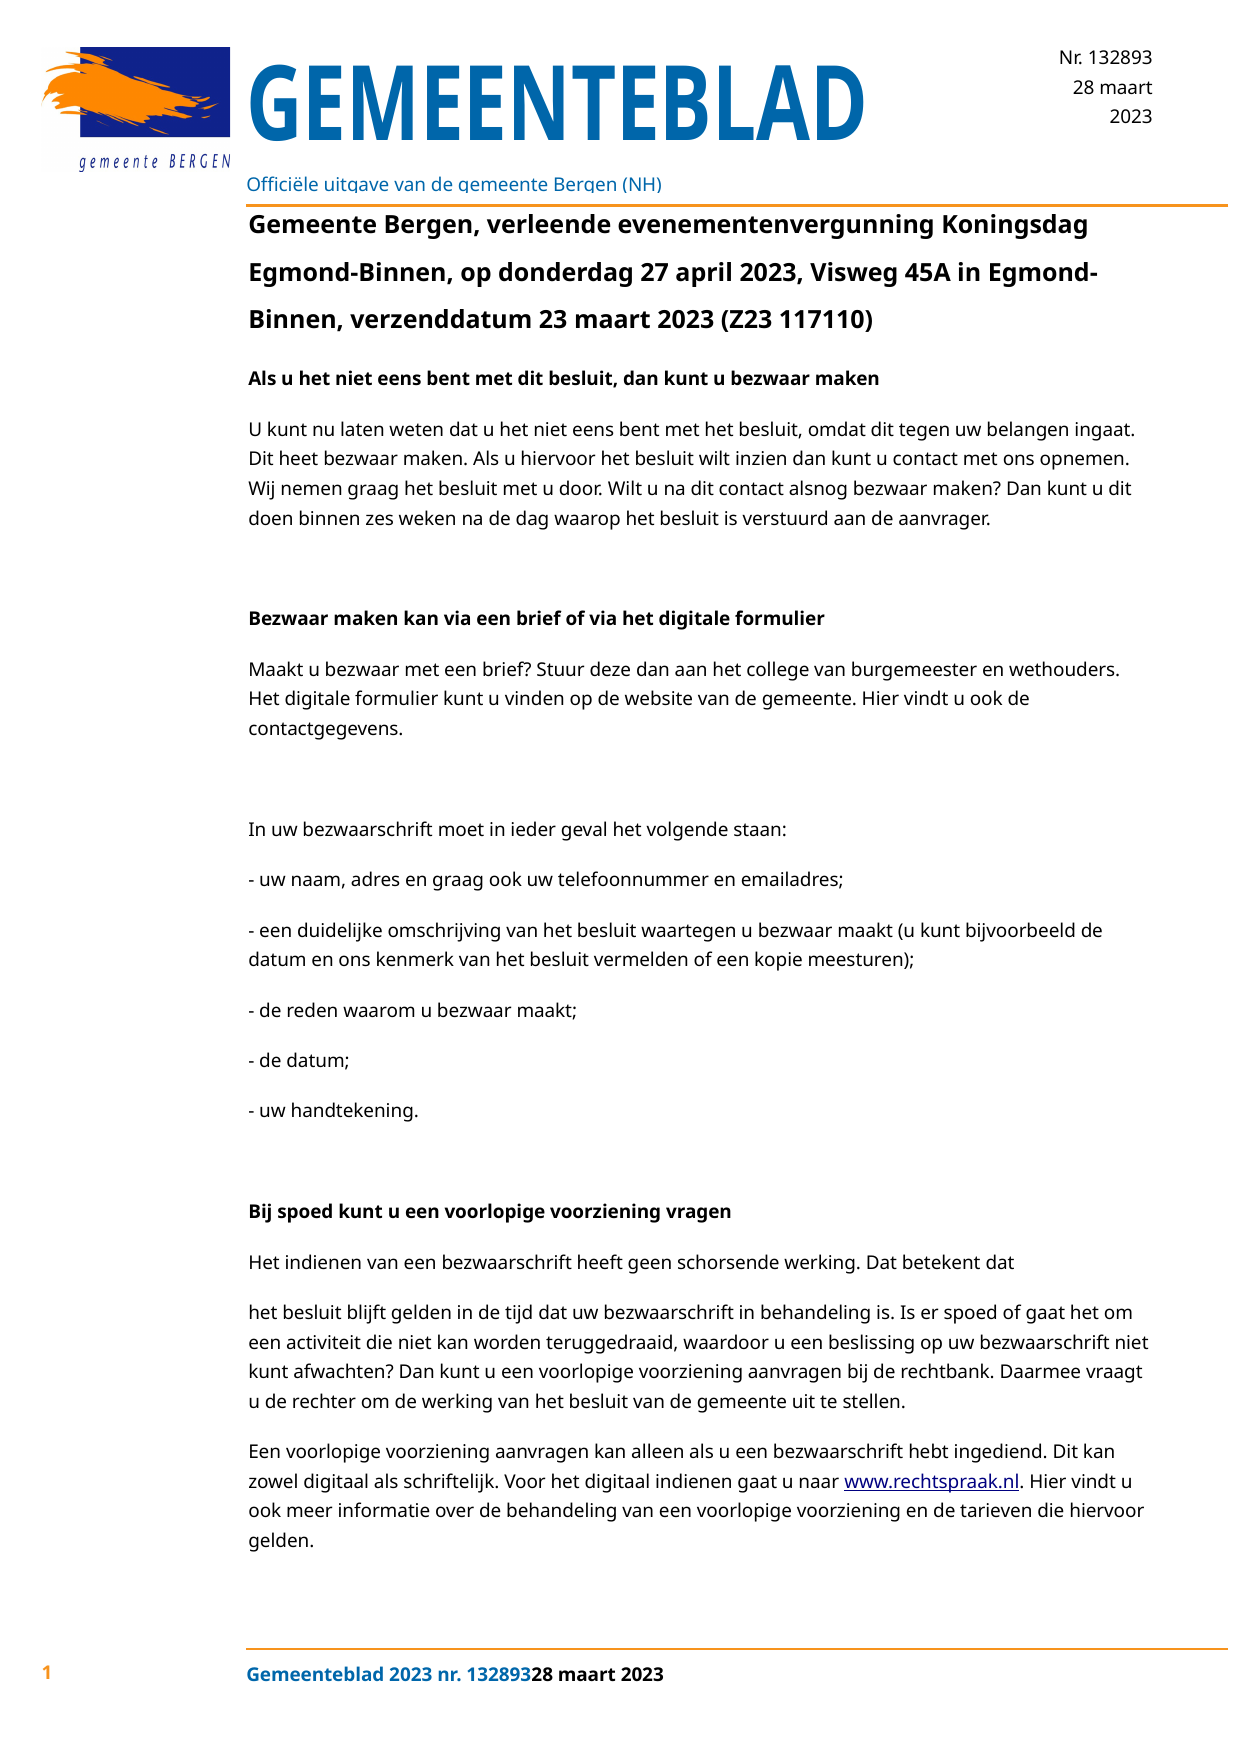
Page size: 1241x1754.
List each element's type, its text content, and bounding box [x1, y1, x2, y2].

text Het indienen van een bezwaarschrift heeft geen schorsende werking. Dat betekent dat [248, 1249, 1152, 1274]
text Gemeente Bergen, verleende evenementenvergunning Koningsdag Egmond-Binnen, op donderdag 27 april 2023, Visweg 45A in Egmond-Binnen, verzenddatum 23 maart 2023 (Z23 117110) [248, 207, 1152, 336]
text - uw handtekening. [248, 1098, 1152, 1123]
text Als u het niet eens bent met dit besluit, dan kunt u bezwaar maken [248, 366, 1152, 391]
text Een voorlopige voorziening aanvragen kan alleen als u een bezwaarschrift hebt ingediend. Dit kan zowel digitaal als schriftelijk. Voor het digitaal indienen gaat u naar www.rechtspraak.nl. Hier vindt u ook meer informatie over de behandeling van een voorlopige voorziening en de tarieven die hiervoor gelden. [248, 1438, 1152, 1553]
text Maakt u bezwaar met een brief? Stuur deze dan aan het college van burgemeester en wethouders. Het digitale formulier kunt u vinden op de website van de gemeente. Hier vindt u ook de contactgegevens. [248, 656, 1152, 741]
text U kunt nu laten weten dat u het niet eens bent met het besluit, omdat dit tegen uw belangen ingaat. Dit heet bezwaar maken. Als u hiervoor het besluit wilt inzien dan kunt u contact met ons opnemen. Wij nemen graag het besluit met u door. Wilt u na dit contact alsnog bezwaar maken? Dan kunt u dit doen binnen zes weken na de dag waarop het besluit is verstuurd aan de aanvrager. [248, 416, 1152, 530]
text Bezwaar maken kan via een brief of via het digitale formulier [248, 606, 1152, 631]
text - een duidelijke omschrijving van het besluit waartegen u bezwaar maakt (u kunt bijvoorbeeld de datum en ons kenmerk van het besluit vermelden of een kopie meesturen); [248, 917, 1152, 972]
text - de reden waarom u bezwaar maakt; [248, 997, 1152, 1022]
text het besluit blijft gelden in de tijd dat uw bezwaarschrift in behandeling is. Is er spoed of gaat het om een activiteit die niet kan worden teruggedraaid, waardoor u een beslissing op uw bezwaarschrift niet kunt afwachten? Dan kunt u een voorlopige voorziening aanvragen bij de rechtbank. Daarmee vraagt u de rechter om de werking van het besluit van de gemeente uit te stellen. [248, 1299, 1152, 1414]
text In uw bezwaarschrift moet in ieder geval het volgende staan: [248, 816, 1152, 842]
text - uw naam, adres en graag ook uw telefoonnummer en emailadres; [248, 866, 1152, 892]
picture [41, 47, 231, 172]
text - de datum; [248, 1047, 1152, 1073]
text Bij spoed kunt u een voorlopige voorziening vragen [248, 1198, 1152, 1224]
